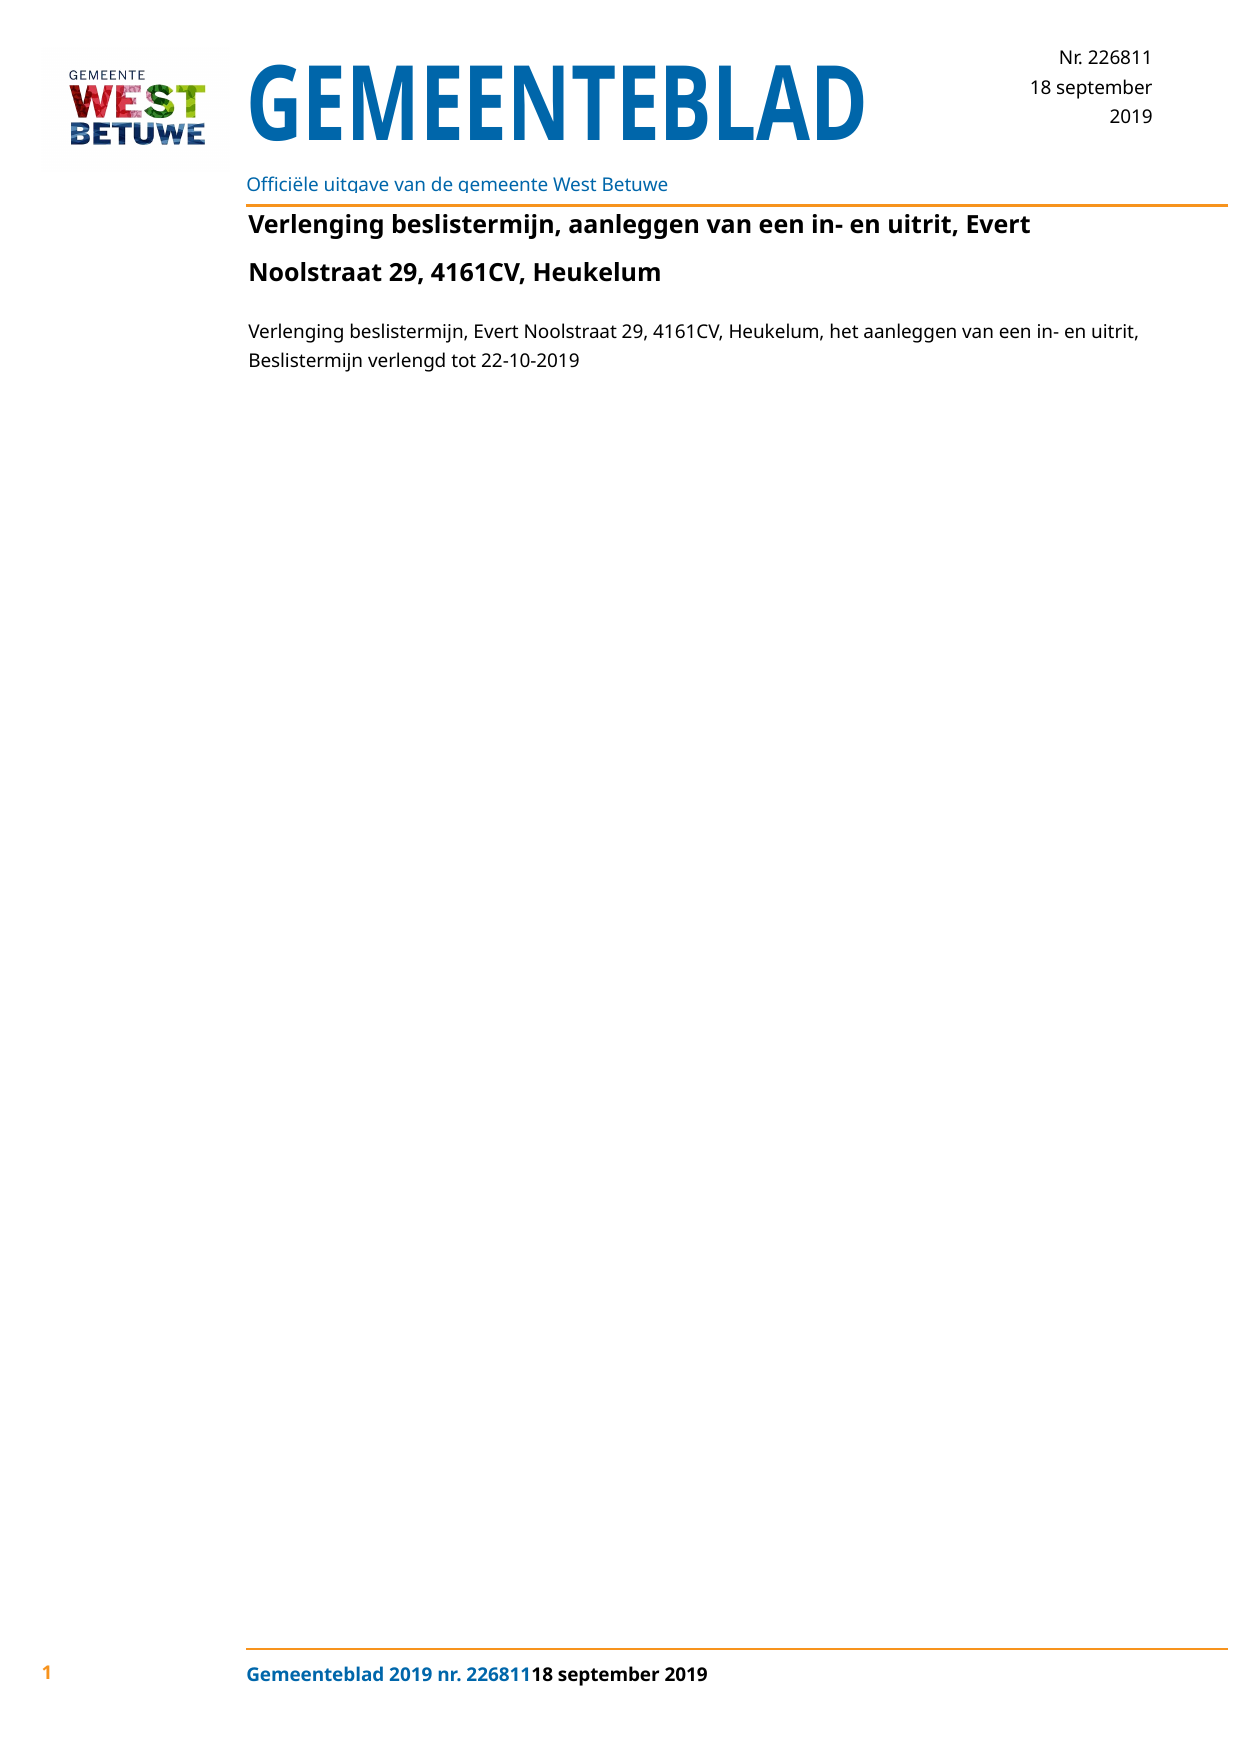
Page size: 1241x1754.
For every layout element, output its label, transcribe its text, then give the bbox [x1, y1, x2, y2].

text Verlenging beslistermijn, aanleggen van een in- en uitrit, Evert Noolstraat 29, 4161CV, Heukelum [248, 207, 1152, 288]
text Verlenging beslistermijn, Evert Noolstraat 29, 4161CV, Heukelum, het aanleggen van een in- en uitrit, Beslistermijn verlengd tot 22-10-2019 [248, 318, 1152, 373]
picture [41, 47, 231, 172]
